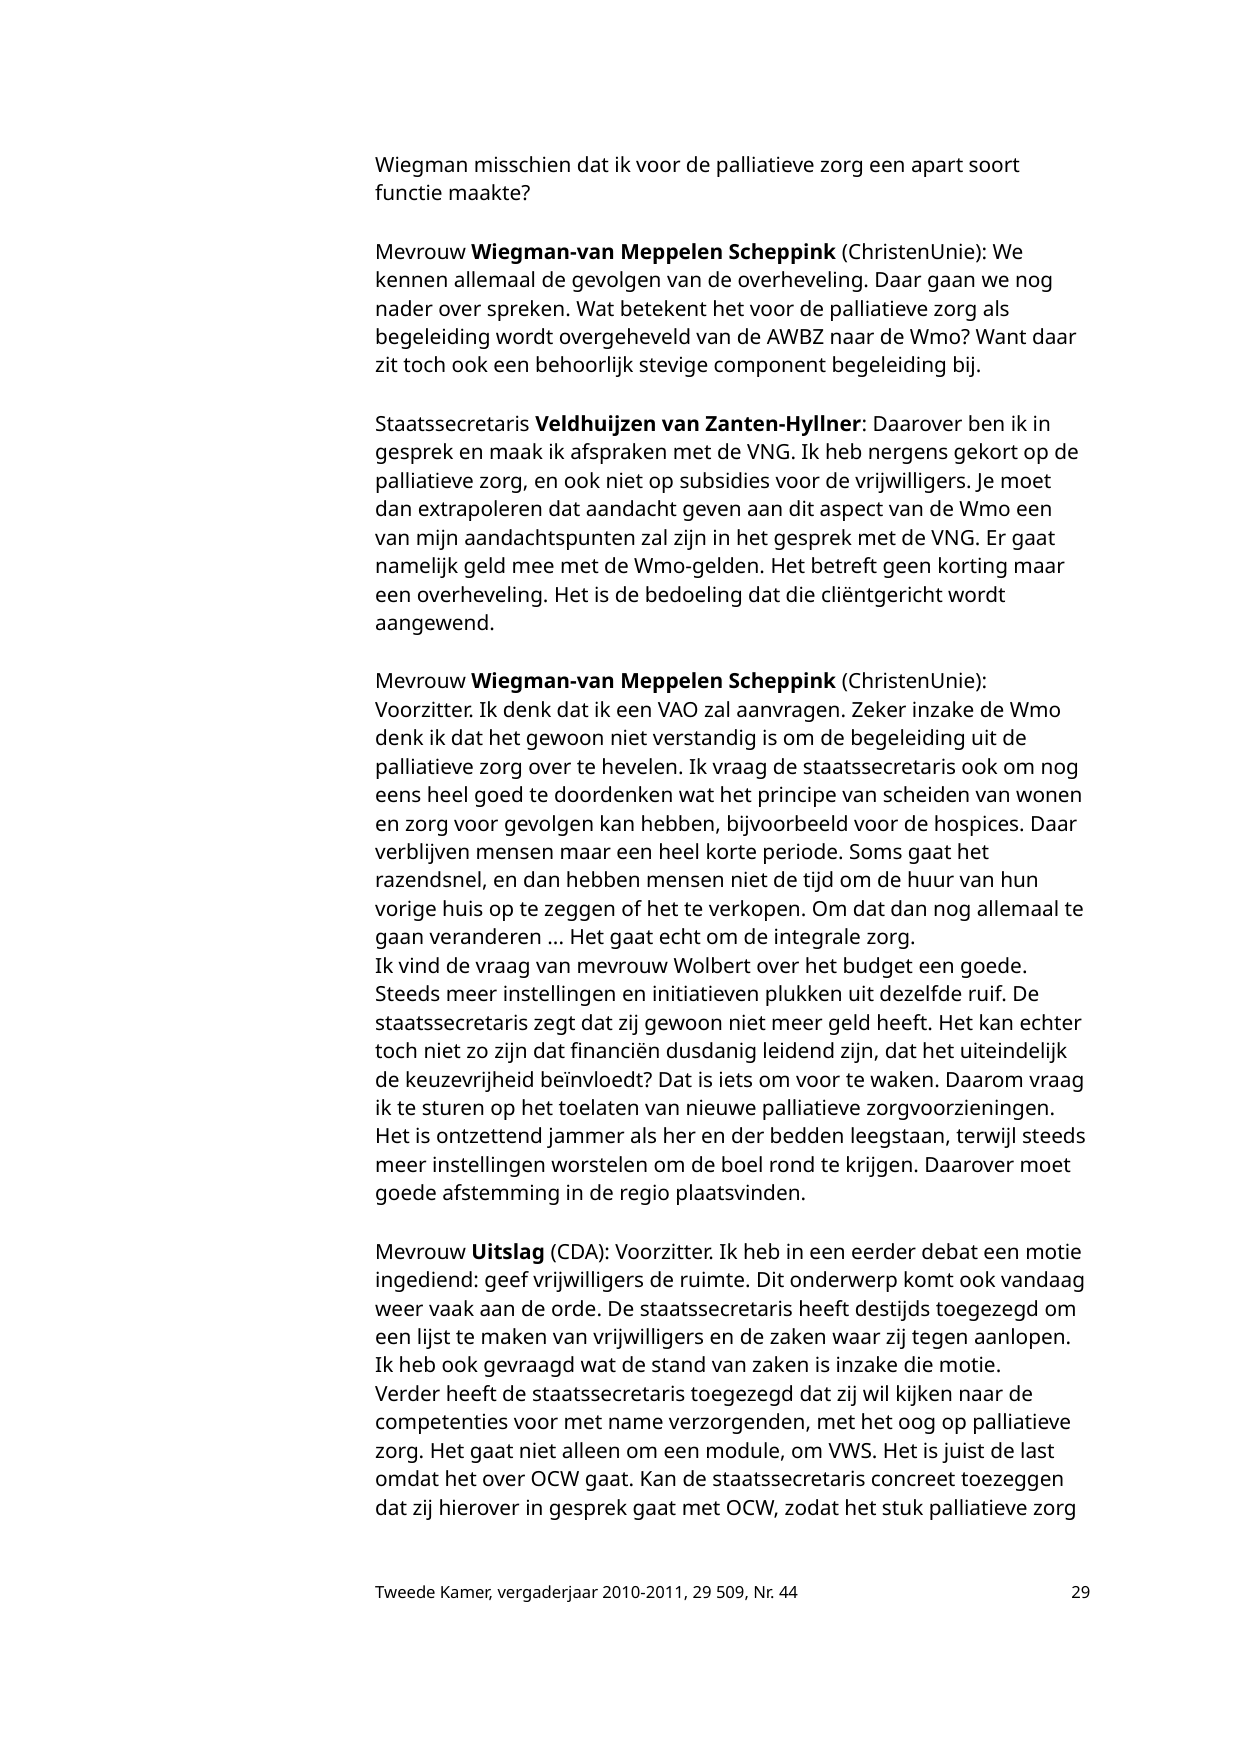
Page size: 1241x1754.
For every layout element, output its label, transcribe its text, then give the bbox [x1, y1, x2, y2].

text Staatssecretaris Veldhuijzen van Zanten-Hyllner: Daarover ben ik in gesprek en maak ik afspraken met de VNG. Ik heb nergens gekort op de palliatieve zorg, en ook niet op subsidies voor de vrijwilligers. Je moet dan extrapoleren dat aandacht geven aan dit aspect van de Wmo een van mijn aandachtspunten zal zijn in het gesprek met de VNG. Er gaat namelijk geld mee met de Wmo-gelden. Het betreft geen korting maar een overheveling. Het is de bedoeling dat die cliëntgericht wordt aangewend. [375, 409, 1090, 637]
text Mevrouw Wiegman-van Meppelen Scheppink (ChristenUnie): Voorzitter. Ik denk dat ik een VAO zal aanvragen. Zeker inzake de Wmo denk ik dat het gewoon niet verstandig is om de begeleiding uit de palliatieve zorg over te hevelen. Ik vraag de staatssecretaris ook om nog eens heel goed te doordenken wat het principe van scheiden van wonen en zorg voor gevolgen kan hebben, bijvoorbeeld voor de hospices. Daar verblijven mensen maar een heel korte periode. Soms gaat het razendsnel, en dan hebben mensen niet de tijd om de huur van hun vorige huis op te zeggen of het te verkopen. Om dat dan nog allemaal te gaan veranderen ... Het gaat echt om de integrale zorg. [375, 667, 1090, 951]
text Mevrouw Wiegman-van Meppelen Scheppink (ChristenUnie): We kennen allemaal de gevolgen van de overheveling. Daar gaan we nog nader over spreken. Wat betekent het voor de palliatieve zorg als begeleiding wordt overgeheveld van de AWBZ naar de Wmo? Want daar zit toch ook een behoorlijk stevige component begeleiding bij. [375, 237, 1090, 379]
text Mevrouw Uitslag (CDA): Voorzitter. Ik heb in een eerder debat een motie ingediend: geef vrijwilligers de ruimte. Dit onderwerp komt ook vandaag weer vaak aan de orde. De staatssecretaris heeft destijds toegezegd om een lijst te maken van vrijwilligers en de zaken waar zij tegen aanlopen. Ik heb ook gevraagd wat de stand van zaken is inzake die motie. [375, 1237, 1090, 1379]
text Verder heeft de staatssecretaris toegezegd dat zij wil kijken naar de competenties voor met name verzorgenden, met het oog op palliatieve zorg. Het gaat niet alleen om een module, om VWS. Het is juist de last omdat het over OCW gaat. Kan de staatssecretaris concreet toezeggen dat zij hierover in gesprek gaat met OCW, zodat het stuk palliatieve zorg [375, 1379, 1090, 1521]
text Ik vind de vraag van mevrouw Wolbert over het budget een goede. Steeds meer instellingen en initiatieven plukken uit dezelfde ruif. De staatssecretaris zegt dat zij gewoon niet meer geld heeft. Het kan echter toch niet zo zijn dat financiën dusdanig leidend zijn, dat het uiteindelijk de keuzevrijheid beïnvloedt? Dat is iets om voor te waken. Daarom vraag ik te sturen op het toelaten van nieuwe palliatieve zorgvoorzieningen. Het is ontzettend jammer als her en der bedden leegstaan, terwijl steeds meer instellingen worstelen om de boel rond te krijgen. Daarover moet goede afstemming in de regio plaatsvinden. [375, 951, 1090, 1207]
text Wiegman misschien dat ik voor de palliatieve zorg een apart soort functie maakte? [375, 150, 1090, 207]
